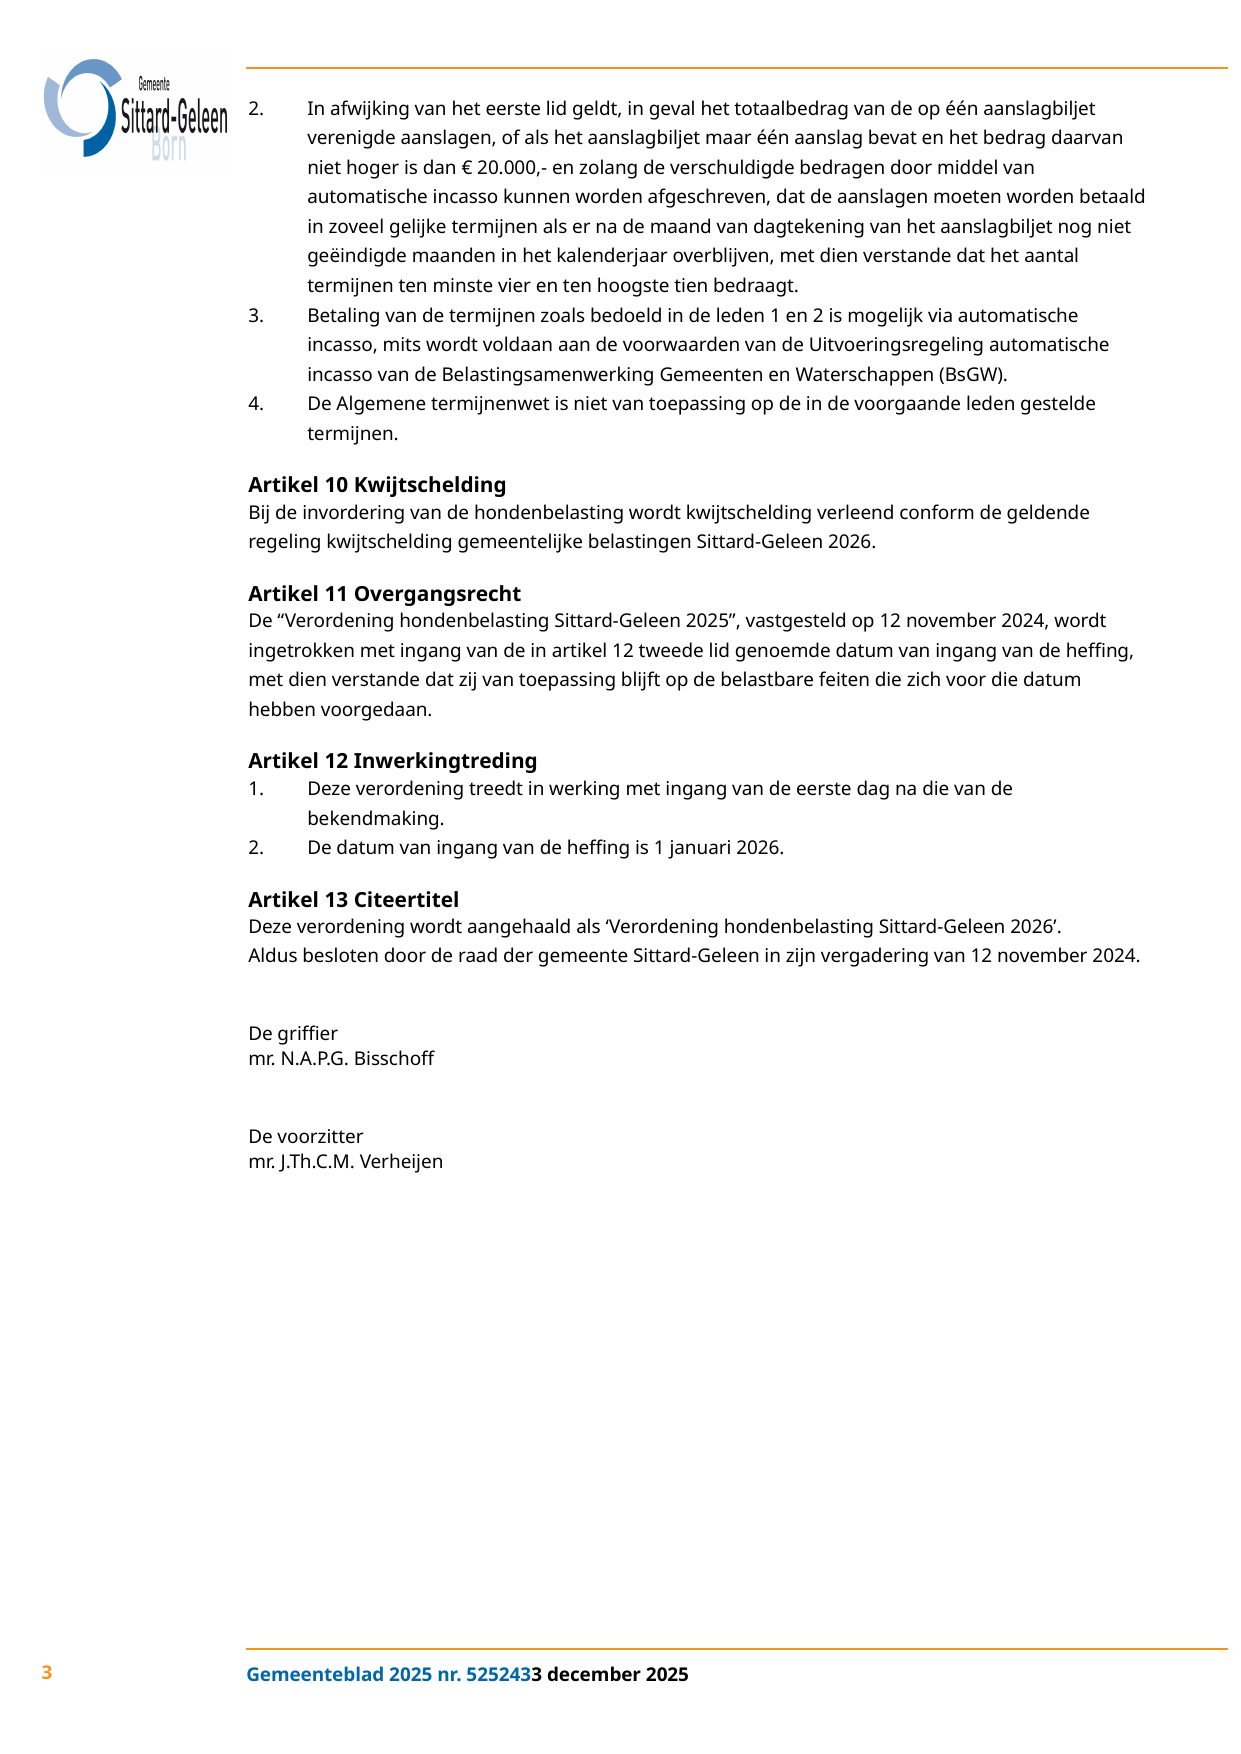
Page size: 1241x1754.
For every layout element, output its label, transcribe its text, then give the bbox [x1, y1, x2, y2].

text Artikel 13 Citeertitel [248, 885, 1152, 913]
picture [41, 47, 231, 172]
text Artikel 11 Overgangsrecht [248, 579, 1152, 607]
list Deze verordening treedt in werking met ingang van de eerste dag na die van de bekendmaking. [248, 775, 1152, 830]
list De datum van ingang van de heffing is 1 januari 2026. [248, 834, 1152, 860]
text Deze verordening wordt aangehaald als ‘Verordening hondenbelasting Sittard-Geleen 2026’. [248, 913, 1152, 939]
list Betaling van de termijnen zoals bedoeld in de leden 1 en 2 is mogelijk via automatische incasso, mits wordt voldaan aan de voorwaarden van de Uitvoeringsregeling automatische incasso van de Belastingsamenwerking Gemeenten en Waterschappen (BsGW). [248, 302, 1152, 387]
text De griffier [248, 1020, 1152, 1046]
text Bij de invordering van de hondenbelasting wordt kwijtschelding verleend conform de geldende regeling kwijtschelding gemeentelijke belastingen Sittard-Geleen 2026. [248, 499, 1152, 554]
text mr. J.Th.C.M. Verheijen [248, 1148, 1152, 1174]
text mr. N.A.P.G. Bisschoff [248, 1046, 1152, 1071]
text Artikel 10 Kwijtschelding [248, 471, 1152, 499]
text Aldus besloten door de raad der gemeente Sittard-Geleen in zijn vergadering van 12 november 2024. [248, 943, 1152, 968]
list De Algemene termijnenwet is niet van toepassing op de in de voorgaande leden gestelde termijnen. [248, 391, 1152, 446]
text De “Verordening hondenbelasting Sittard-Geleen 2025”, vastgesteld op 12 november 2024, wordt ingetrokken met ingang van de in artikel 12 tweede lid genoemde datum van ingang van de heffing, met dien verstande dat zij van toepassing blijft op de belastbare feiten die zich voor die datum hebben voorgedaan. [248, 607, 1152, 722]
text De voorzitter [248, 1123, 1152, 1148]
list In afwijking van het eerste lid geldt, in geval het totaalbedrag van de op één aanslagbiljet verenigde aanslagen, of als het aanslagbiljet maar één aanslag bevat en het bedrag daarvan niet hoger is dan € 20.000,- en zolang de verschuldigde bedragen door middel van automatische incasso kunnen worden afgeschreven, dat de aanslagen moeten worden betaald in zoveel gelijke termijnen als er na de maand van dagtekening van het aanslagbiljet nog niet geëindigde maanden in het kalenderjaar overblijven, met dien verstande dat het aantal termijnen ten minste vier en ten hoogste tien bedraagt. [248, 95, 1152, 298]
text Artikel 12 Inwerkingtreding [248, 747, 1152, 775]
